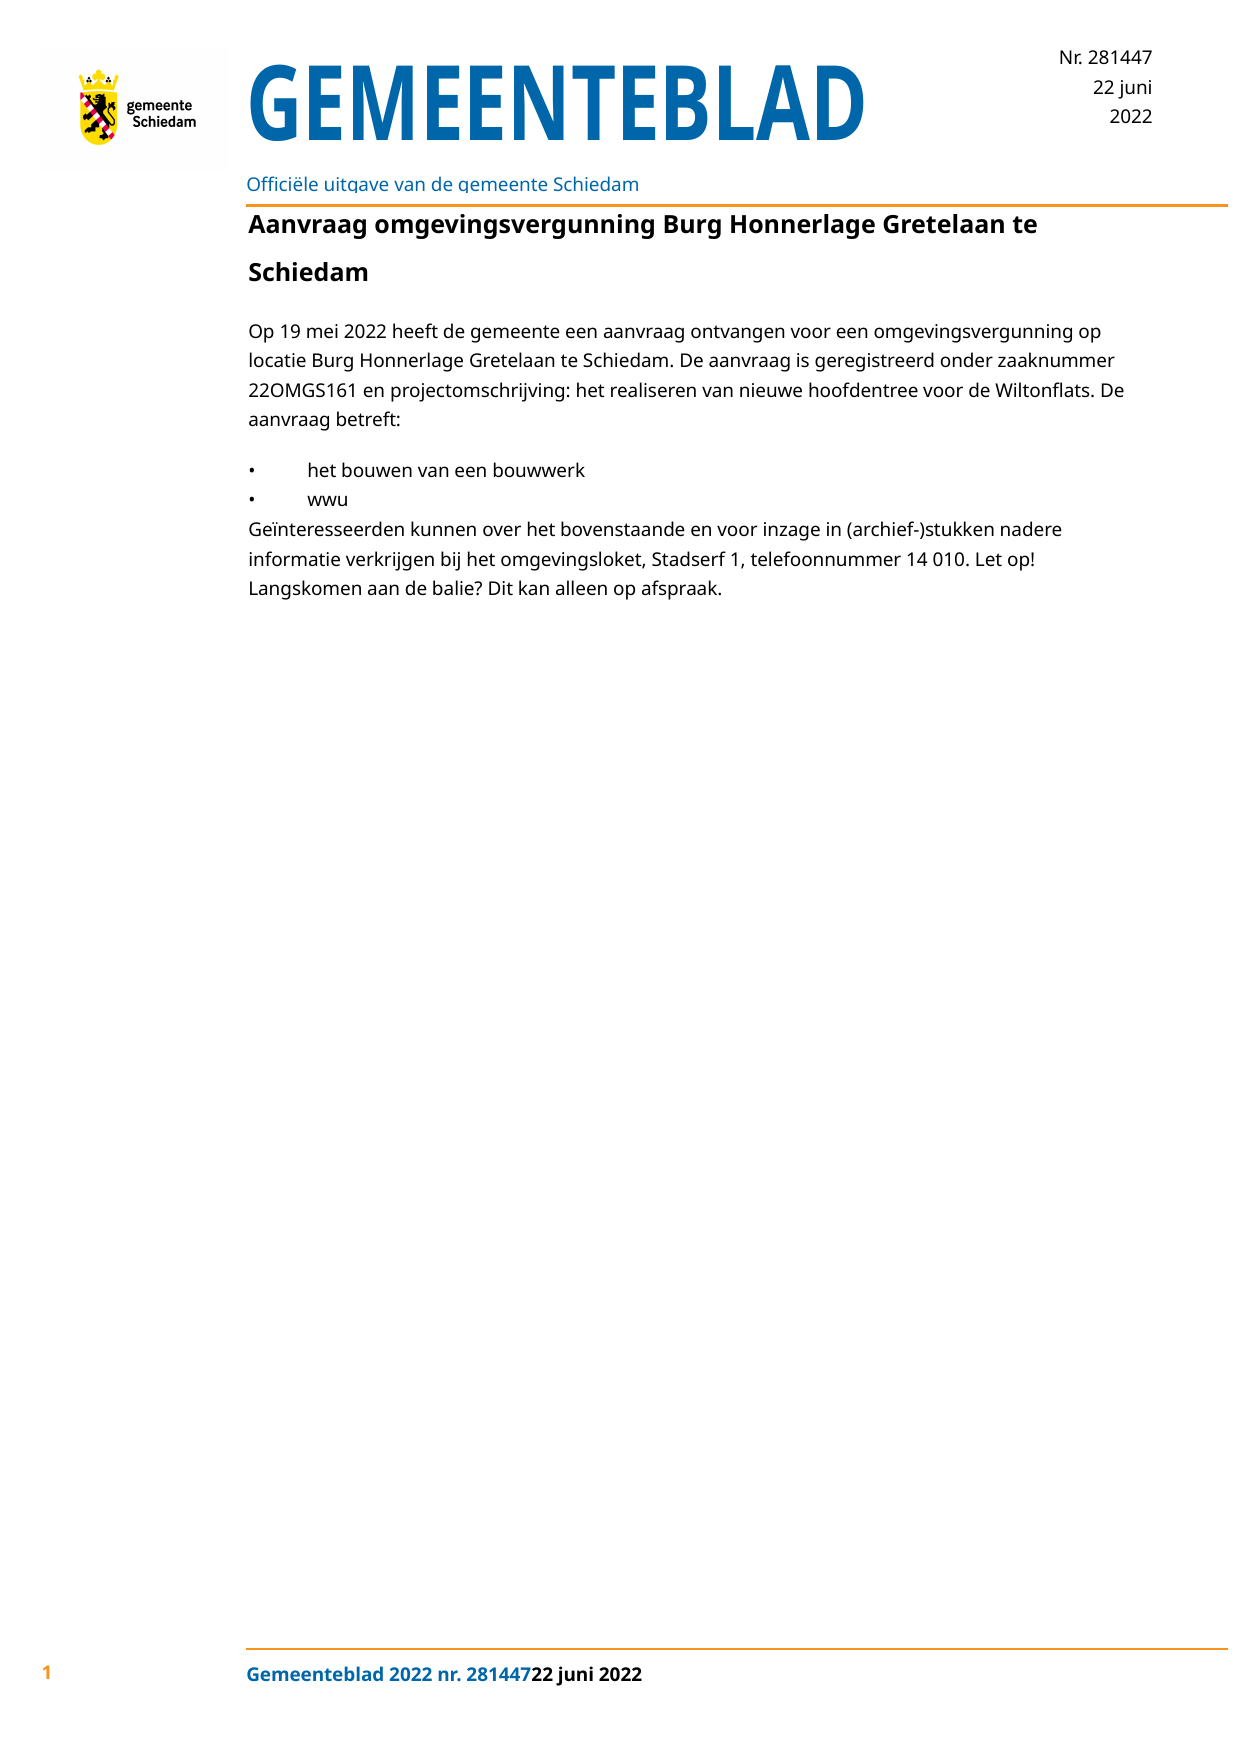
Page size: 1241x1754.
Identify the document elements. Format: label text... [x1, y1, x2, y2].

text Op 19 mei 2022 heeft de gemeente een aanvraag ontvangen voor een omgevingsvergunning op locatie Burg Honnerlage Gretelaan te Schiedam. De aanvraag is geregistreerd onder zaaknummer 22OMGS161 en projectomschrijving: het realiseren van nieuwe hoofdentree voor de Wiltonflats. De aanvraag betreft: [248, 318, 1152, 432]
list wwu [248, 487, 1152, 512]
text Geïnteresseerden kunnen over het bovenstaande en voor inzage in (archief-)stukken nadere informatie verkrijgen bij het omgevingsloket, Stadserf 1, telefoonnummer 14 010. Let op! Langskomen aan de balie? Dit kan alleen op afspraak. [248, 516, 1152, 601]
picture [41, 47, 231, 172]
list het bouwen van een bouwwerk [248, 457, 1152, 483]
text Aanvraag omgevingsvergunning Burg Honnerlage Gretelaan te Schiedam [248, 207, 1152, 288]
